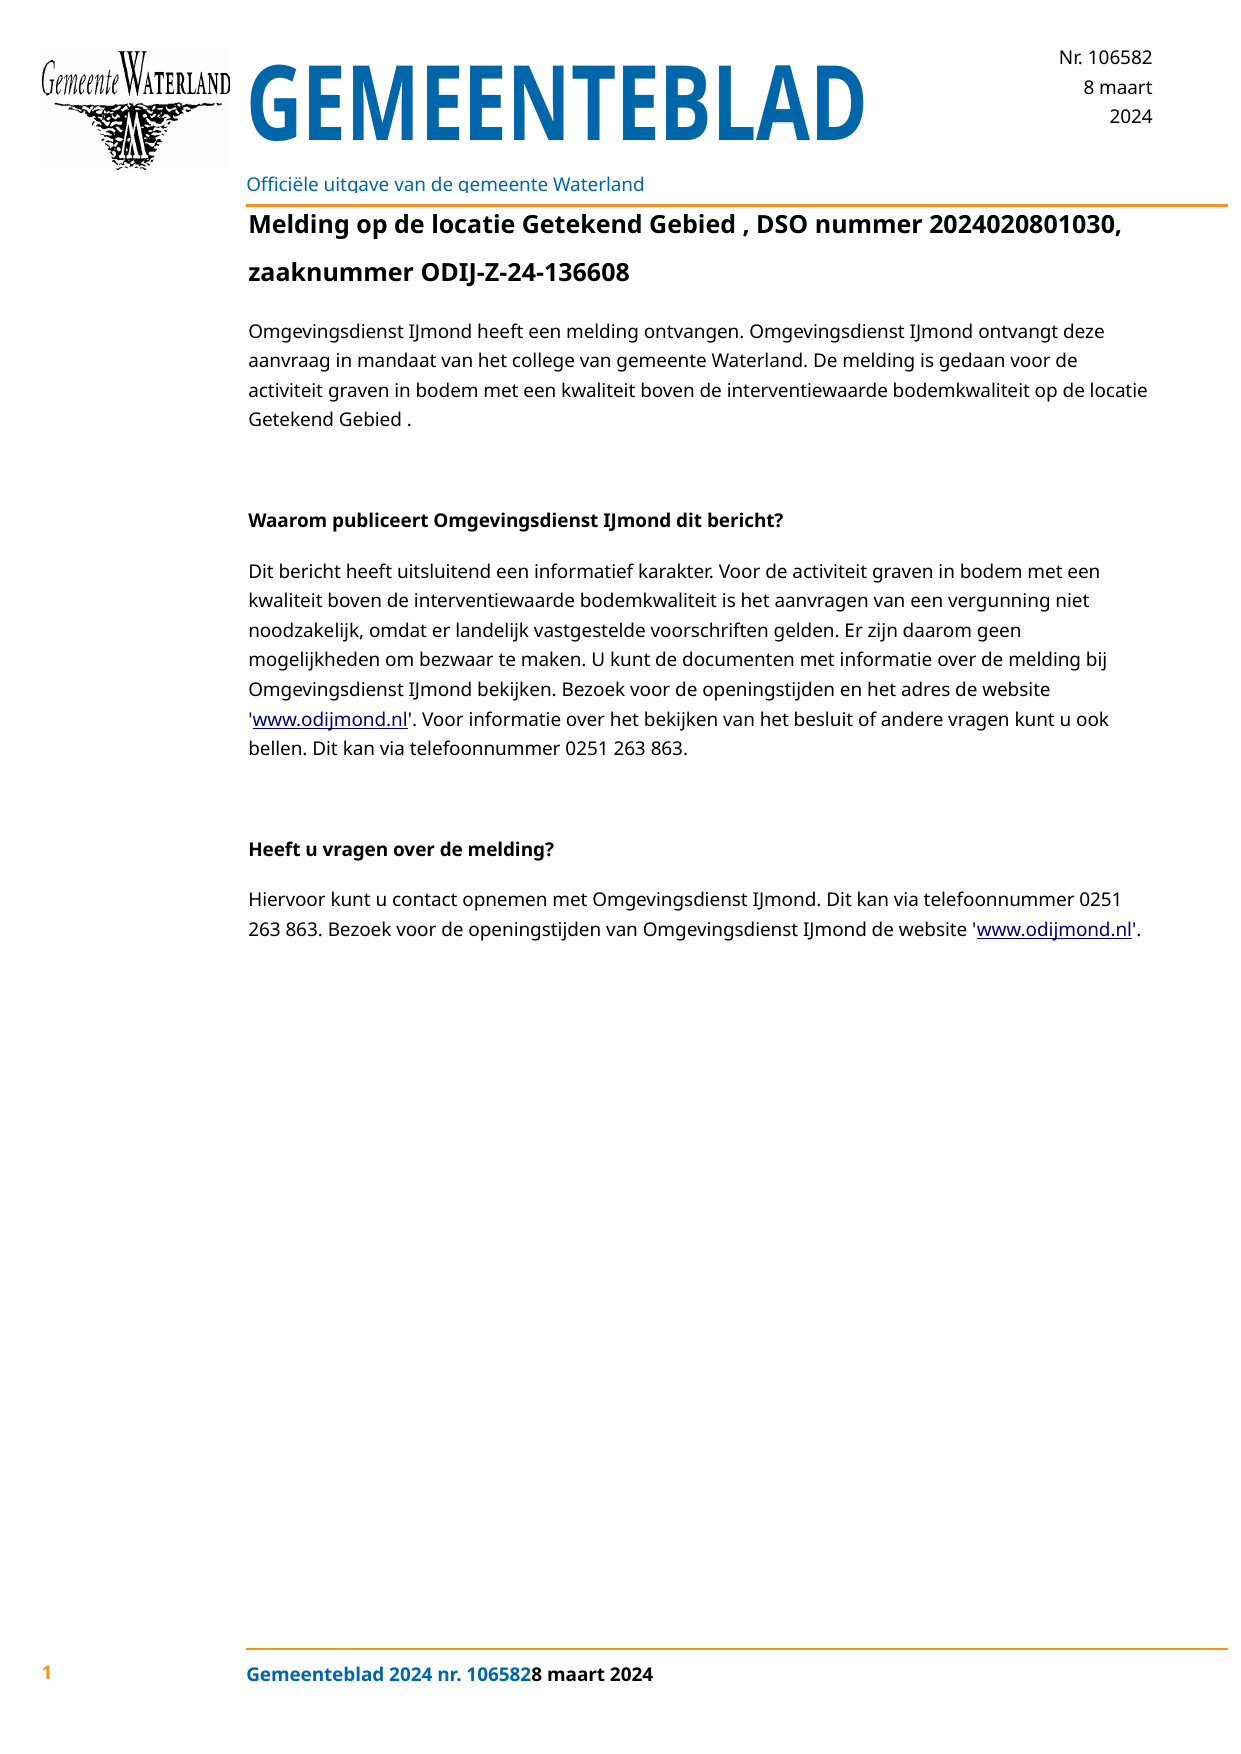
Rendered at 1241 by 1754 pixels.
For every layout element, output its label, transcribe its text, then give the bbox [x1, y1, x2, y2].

picture [41, 47, 231, 172]
text Heeft u vragen over de melding? [248, 836, 1152, 862]
text Dit bericht heeft uitsluitend een informatief karakter. Voor de activiteit graven in bodem met een kwaliteit boven de interventiewaarde bodemkwaliteit is het aanvragen van een vergunning niet noodzakelijk, omdat er landelijk vastgestelde voorschriften gelden. Er zijn daarom geen mogelijkheden om bezwaar te maken. U kunt de documenten met informatie over de melding bij Omgevingsdienst IJmond bekijken. Bezoek voor de openingstijden en het adres de website 'www.odijmond.nl'. Voor informatie over het bekijken van het besluit of andere vragen kunt u ook bellen. Dit kan via telefoonnummer 0251 263 863. [248, 558, 1152, 761]
text Melding op de locatie Getekend Gebied , DSO nummer 2024020801030, zaaknummer ODIJ-Z-24-136608 [248, 207, 1152, 288]
text Waarom publiceert Omgevingsdienst IJmond dit bericht? [248, 507, 1152, 533]
text Hiervoor kunt u contact opnemen met Omgevingsdienst IJmond. Dit kan via telefoonnummer 0251 263 863. Bezoek voor de openingstijden van Omgevingsdienst IJmond de website 'www.odijmond.nl'. [248, 887, 1152, 942]
text Omgevingsdienst IJmond heeft een melding ontvangen. Omgevingsdienst IJmond ontvangt deze aanvraag in mandaat van het college van gemeente Waterland. De melding is gedaan voor de activiteit graven in bodem met een kwaliteit boven de interventiewaarde bodemkwaliteit op de locatie Getekend Gebied . [248, 318, 1152, 432]
